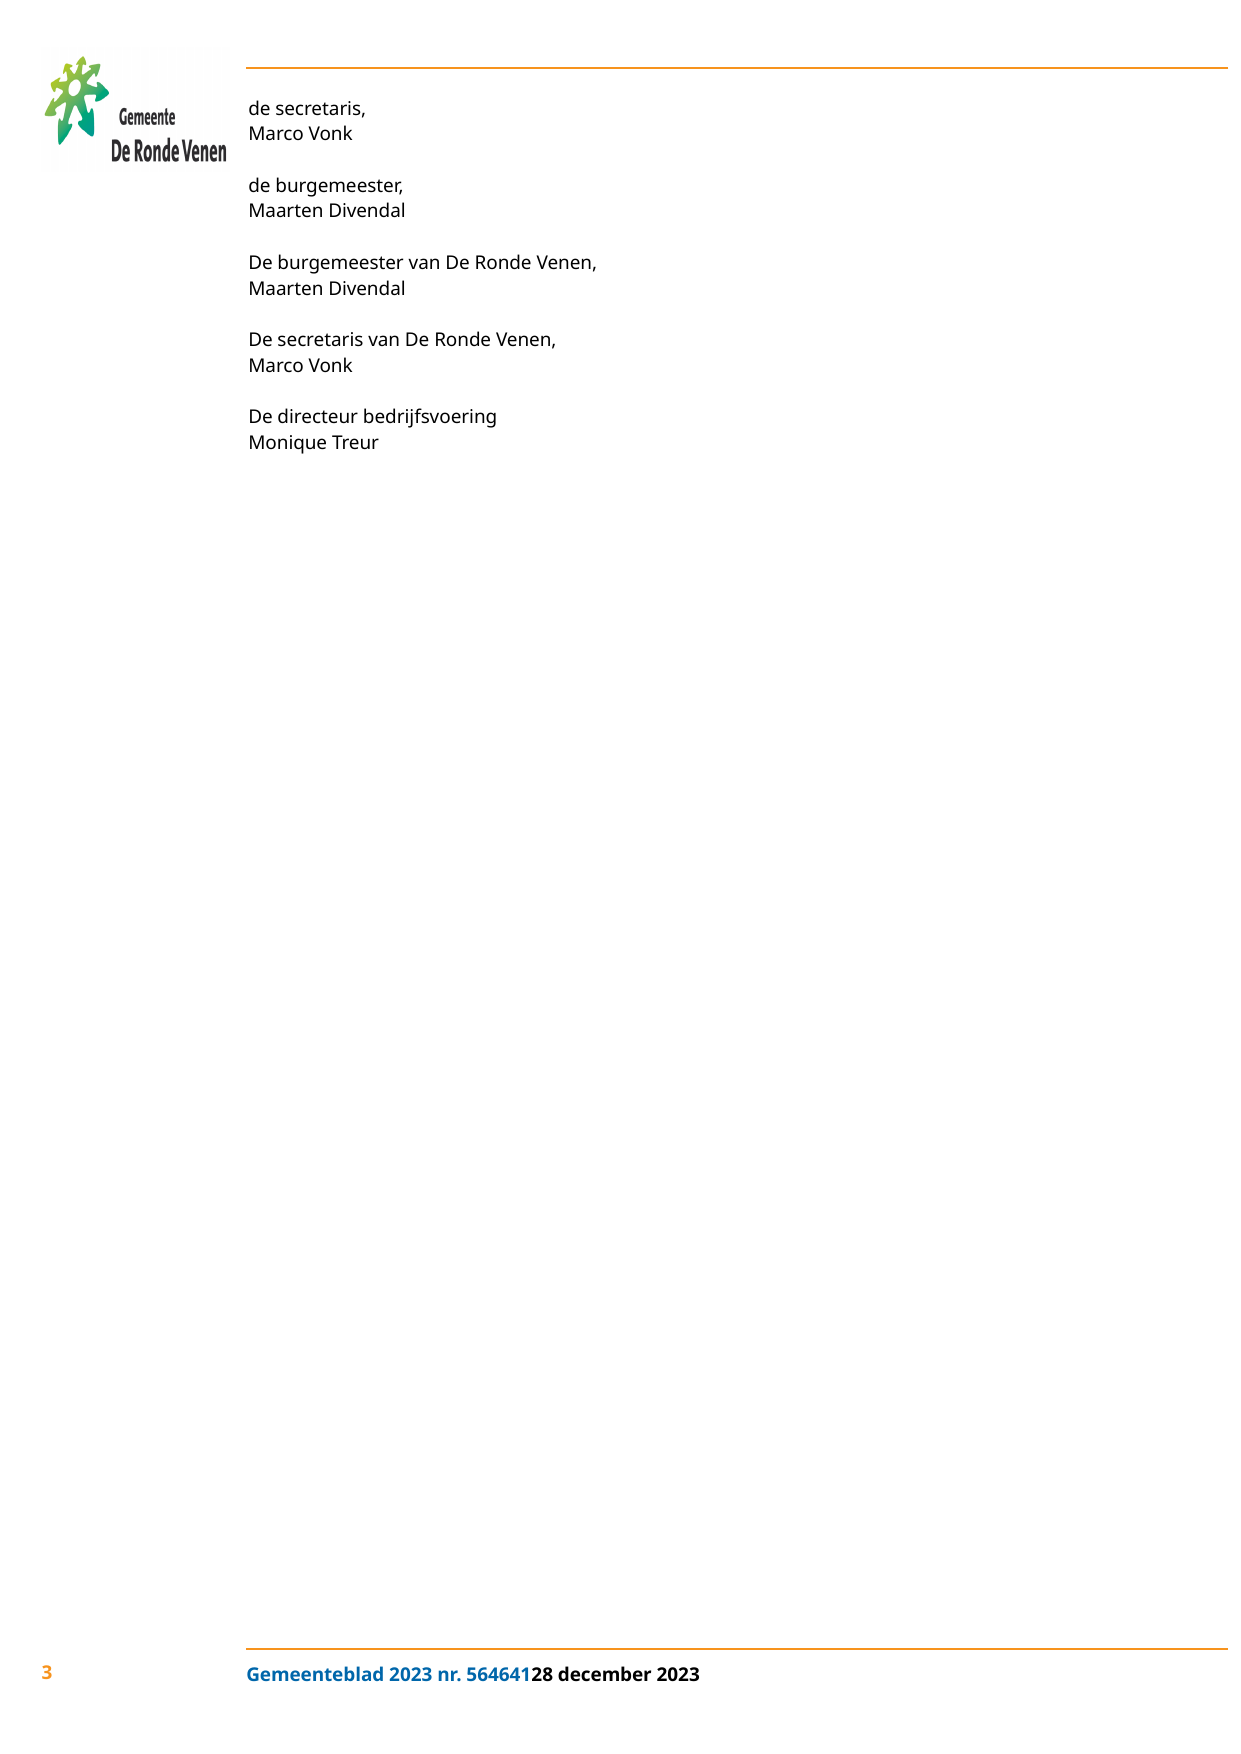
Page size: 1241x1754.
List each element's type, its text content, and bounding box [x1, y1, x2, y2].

picture [41, 47, 231, 172]
text De secretaris van De Ronde Venen, [248, 326, 1152, 352]
text Maarten Divendal [248, 198, 1152, 223]
text Marco Vonk [248, 352, 1152, 378]
text de secretaris, [248, 95, 1152, 121]
text Marco Vonk [248, 121, 1152, 146]
text Maarten Divendal [248, 275, 1152, 301]
text Monique Treur [248, 429, 1152, 455]
text De burgemeester van De Ronde Venen, [248, 249, 1152, 275]
text de burgemeester, [248, 172, 1152, 198]
text De directeur bedrijfsvoering [248, 403, 1152, 429]
